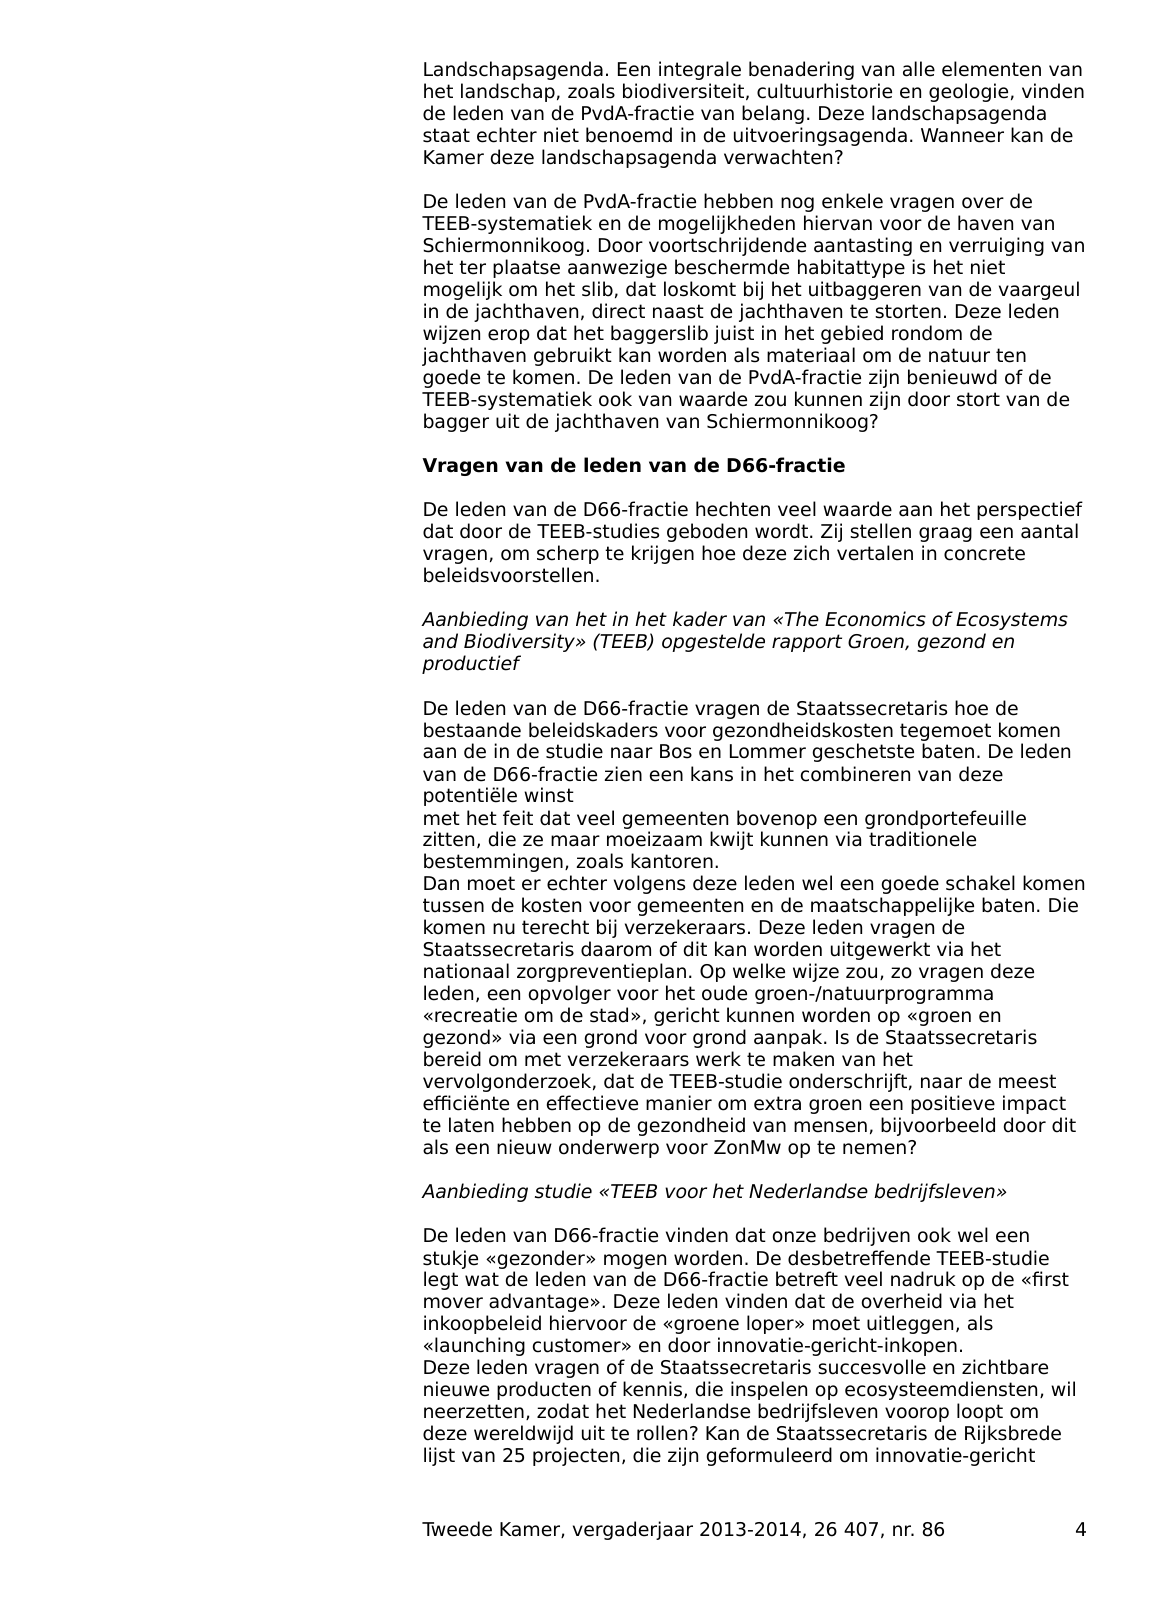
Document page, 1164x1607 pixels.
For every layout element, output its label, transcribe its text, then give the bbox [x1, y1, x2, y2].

text met het feit dat veel gemeenten bovenop een grondportefeuille zitten, die ze maar moeizaam kwijt kunnen via traditionele bestemmingen, zoals kantoren. [422, 807, 1087, 873]
text De leden van de D66-fractie vragen de Staatssecretaris hoe de bestaande beleidskaders voor gezondheidskosten tegemoet komen aan de in de studie naar Bos en Lommer geschetste baten. De leden van de D66-fractie zien een kans in het combineren van deze potentiële winst [422, 697, 1087, 807]
subtitle Aanbieding van het in het kader van «The Economics of Ecosystems and Biodiversity» (TEEB) opgestelde rapport Groen, gezond en productief [422, 609, 1087, 675]
subtitle Vragen van de leden van de D66-fractie [422, 455, 1087, 477]
text Landschapsagenda. Een integrale benadering van alle elementen van het landschap, zoals biodiversiteit, cultuurhistorie en geologie, vinden de leden van de PvdA-fractie van belang. Deze landschapsagenda staat echter niet benoemd in de uitvoeringsagenda. Wanneer kan de Kamer deze landschapsagenda verwachten? [422, 59, 1087, 169]
text Deze leden vragen of de Staatssecretaris succesvolle en zichtbare nieuwe producten of kennis, die inspelen op ecosysteemdiensten, wil neerzetten, zodat het Nederlandse bedrijfsleven voorop loopt om deze wereldwijd uit te rollen? Kan de Staatssecretaris de Rijksbrede lijst van 25 projecten, die zijn geformuleerd om innovatie-gericht [422, 1357, 1087, 1467]
text De leden van de PvdA-fractie hebben nog enkele vragen over de TEEB-systematiek en de mogelijkheden hiervan voor de haven van Schiermonnikoog. Door voortschrijdende aantasting en verruiging van het ter plaatse aanwezige beschermde habitattype is het niet mogelijk om het slib, dat loskomt bij het uitbaggeren van de vaargeul in de jachthaven, direct naast de jachthaven te storten. Deze leden wijzen erop dat het baggerslib juist in het gebied rondom de jachthaven gebruikt kan worden als materiaal om de natuur ten goede te komen. De leden van de PvdA-fractie zijn benieuwd of de TEEB-systematiek ook van waarde zou kunnen zijn door stort van de bagger uit de jachthaven van Schiermonnikoog? [422, 191, 1087, 433]
subtitle Aanbieding studie «TEEB voor het Nederlandse bedrijfsleven» [422, 1181, 1087, 1203]
text De leden van D66-fractie vinden dat onze bedrijven ook wel een stukje «gezonder» mogen worden. De desbetreffende TEEB-studie legt wat de leden van de D66-fractie betreft veel nadruk op de «first mover advantage». Deze leden vinden dat de overheid via het inkoopbeleid hiervoor de «groene loper» moet uitleggen, als «launching customer» en door innovatie-gericht-inkopen. [422, 1225, 1087, 1357]
text Dan moet er echter volgens deze leden wel een goede schakel komen tussen de kosten voor gemeenten en de maatschappelijke baten. Die komen nu terecht bij verzekeraars. Deze leden vragen de Staatssecretaris daarom of dit kan worden uitgewerkt via het nationaal zorgpreventieplan. Op welke wijze zou, zo vragen deze leden, een opvolger voor het oude groen-/natuurprogramma «recreatie om de stad», gericht kunnen worden op «groen en gezond» via een grond voor grond aanpak. Is de Staatssecretaris bereid om met verzekeraars werk te maken van het vervolgonderzoek, dat de TEEB-studie onderschrijft, naar de meest efficiënte en effectieve manier om extra groen een positieve impact te laten hebben op de gezondheid van mensen, bijvoorbeeld door dit als een nieuw onderwerp voor ZonMw op te nemen? [422, 873, 1087, 1159]
text De leden van de D66-fractie hechten veel waarde aan het perspectief dat door de TEEB-studies geboden wordt. Zij stellen graag een aantal vragen, om scherp te krijgen hoe deze zich vertalen in concrete beleidsvoorstellen. [422, 499, 1087, 587]
